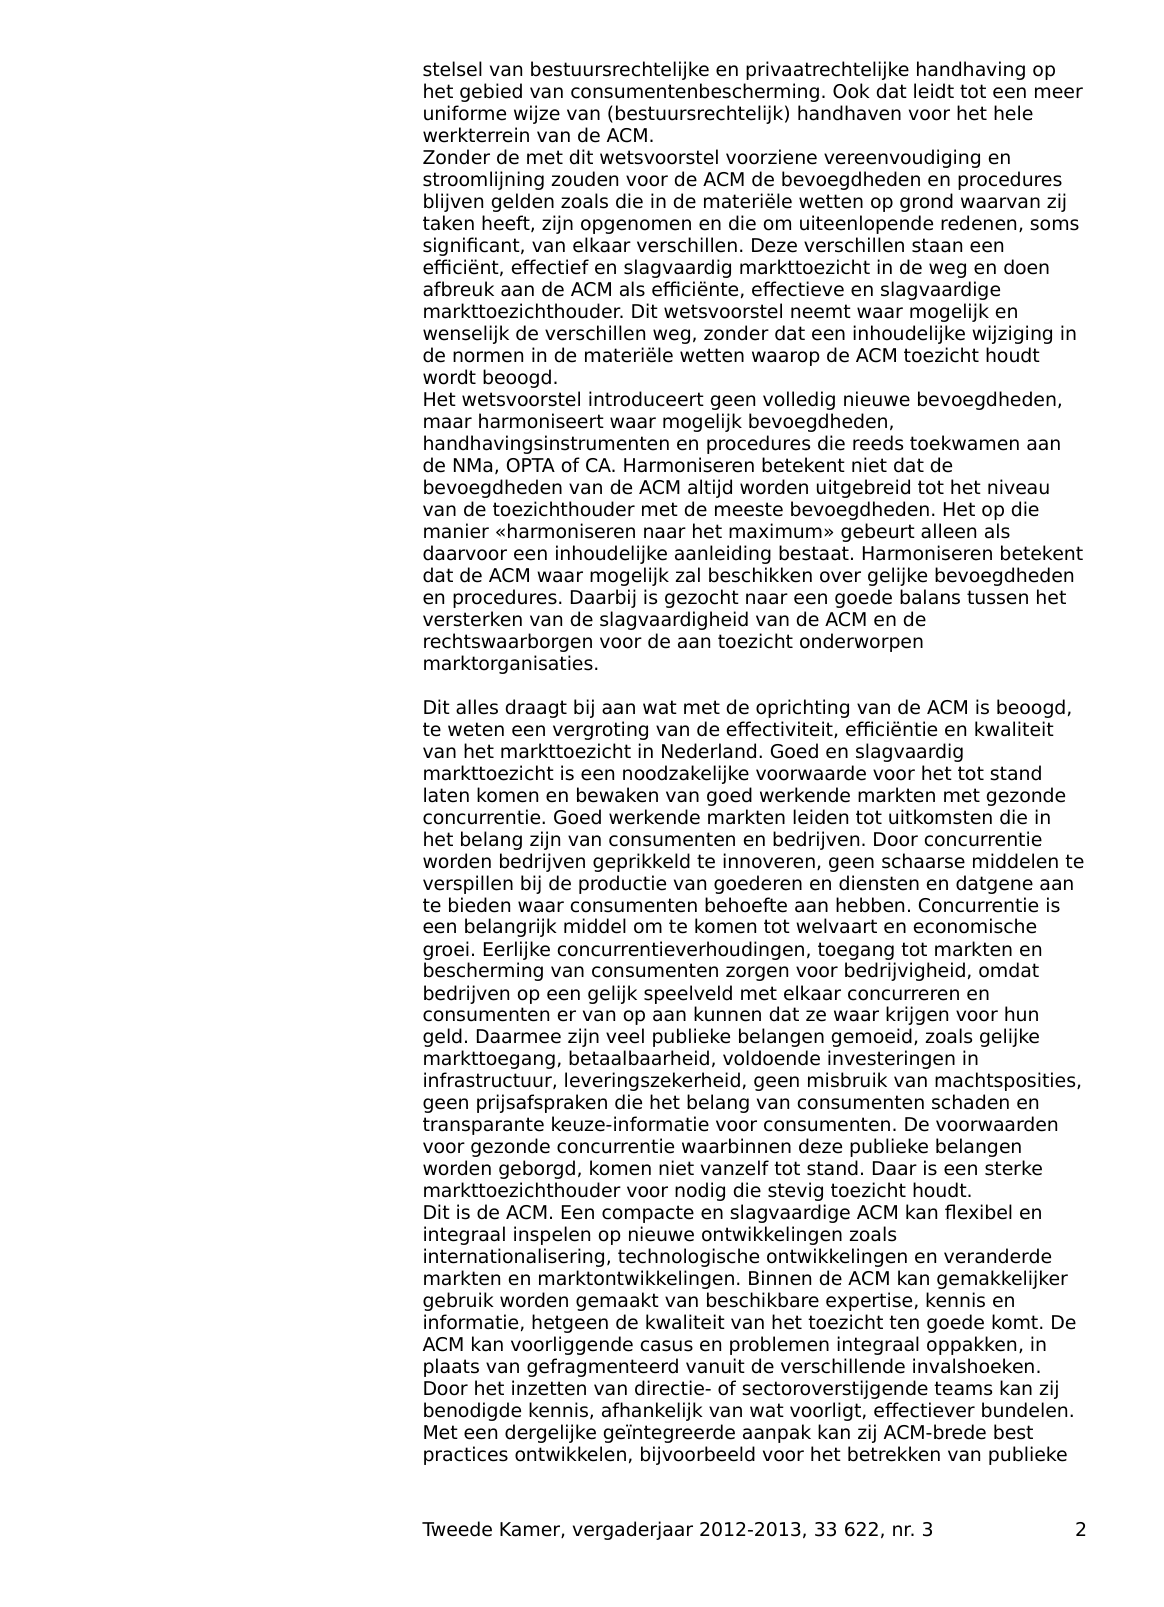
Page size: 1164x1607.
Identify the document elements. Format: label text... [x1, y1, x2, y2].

text Het wetsvoorstel introduceert geen volledig nieuwe bevoegdheden, maar harmoniseert waar mogelijk bevoegdheden, handhavingsinstrumenten en procedures die reeds toekwamen aan de NMa, OPTA of CA. Harmoniseren betekent niet dat de bevoegdheden van de ACM altijd worden uitgebreid tot het niveau van de toezichthouder met de meeste bevoegdheden. Het op die manier «harmoniseren naar het maximum» gebeurt alleen als daarvoor een inhoudelijke aanleiding bestaat. Harmoniseren betekent dat de ACM waar mogelijk zal beschikken over gelijke bevoegdheden en procedures. Daarbij is gezocht naar een goede balans tussen het versterken van de slagvaardigheid van de ACM en de rechtswaarborgen voor de aan toezicht onderworpen marktorganisaties. [422, 389, 1087, 674]
text Dit alles draagt bij aan wat met de oprichting van de ACM is beoogd, te weten een vergroting van de effectiviteit, efficiëntie en kwaliteit van het markttoezicht in Nederland. Goed en slagvaardig markttoezicht is een noodzakelijke voorwaarde voor het tot stand laten komen en bewaken van goed werkende markten met gezonde concurrentie. Goed werkende markten leiden tot uitkomsten die in het belang zijn van consumenten en bedrijven. Door concurrentie worden bedrijven geprikkeld te innoveren, geen schaarse middelen te verspillen bij de productie van goederen en diensten en datgene aan te bieden waar consumenten behoefte aan hebben. Concurrentie is een belangrijk middel om te komen tot welvaart en economische groei. Eerlijke concurrentieverhoudingen, toegang tot markten en bescherming van consumenten zorgen voor bedrijvigheid, omdat bedrijven op een gelijk speelveld met elkaar concurreren en consumenten er van op aan kunnen dat ze waar krijgen voor hun geld. Daarmee zijn veel publieke belangen gemoeid, zoals gelijke markttoegang, betaalbaarheid, voldoende investeringen in infrastructuur, leveringszekerheid, geen misbruik van machtsposities, geen prijsafspraken die het belang van consumenten schaden en transparante keuze-informatie voor consumenten. De voorwaarden voor gezonde concurrentie waarbinnen deze publieke belangen worden geborgd, komen niet vanzelf tot stand. Daar is een sterke markttoezichthouder voor nodig die stevig toezicht houdt. [422, 697, 1087, 1202]
text Dit is de ACM. Een compacte en slagvaardige ACM kan flexibel en integraal inspelen op nieuwe ontwikkelingen zoals internationalisering, technologische ontwikkelingen en veranderde markten en marktontwikkelingen. Binnen de ACM kan gemakkelijker gebruik worden gemaakt van beschikbare expertise, kennis en informatie, hetgeen de kwaliteit van het toezicht ten goede komt. De ACM kan voorliggende casus en problemen integraal oppakken, in plaats van gefragmenteerd vanuit de verschillende invalshoeken. Door het inzetten van directie- of sectoroverstijgende teams kan zij benodigde kennis, afhankelijk van wat voorligt, effectiever bundelen. Met een dergelijke geïntegreerde aanpak kan zij ACM-brede best practices ontwikkelen, bijvoorbeeld voor het betrekken van publieke [422, 1202, 1087, 1466]
text Zonder de met dit wetsvoorstel voorziene vereenvoudiging en stroomlijning zouden voor de ACM de bevoegdheden en procedures blijven gelden zoals die in de materiële wetten op grond waarvan zij taken heeft, zijn opgenomen en die om uiteenlopende redenen, soms significant, van elkaar verschillen. Deze verschillen staan een efficiënt, effectief en slagvaardig markttoezicht in de weg en doen afbreuk aan de ACM als efficiënte, effectieve en slagvaardige markttoezichthouder. Dit wetsvoorstel neemt waar mogelijk en wenselijk de verschillen weg, zonder dat een inhoudelijke wijziging in de normen in de materiële wetten waarop de ACM toezicht houdt wordt beoogd. [422, 147, 1087, 389]
text stelsel van bestuursrechtelijke en privaatrechtelijke handhaving op het gebied van consumentenbescherming. Ook dat leidt tot een meer uniforme wijze van (bestuursrechtelijk) handhaven voor het hele werkterrein van de ACM. [422, 59, 1087, 147]
